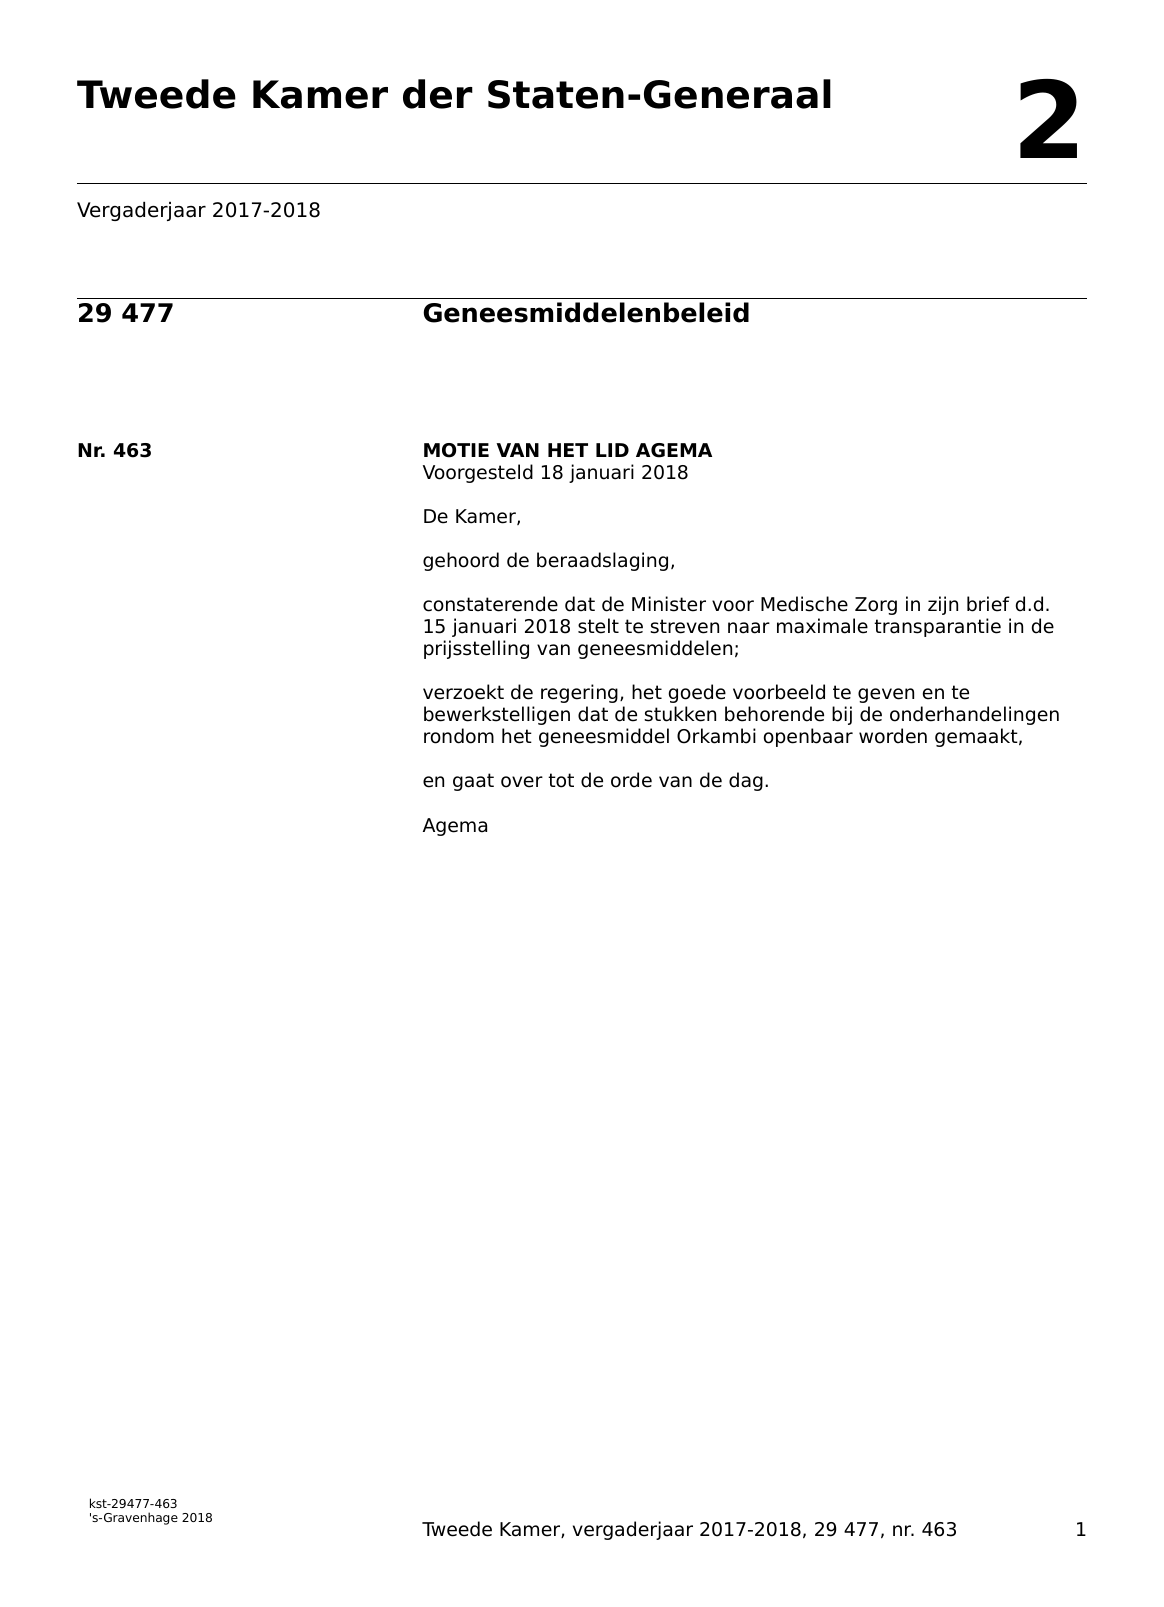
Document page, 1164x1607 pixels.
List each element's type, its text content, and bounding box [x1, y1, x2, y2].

subtitle Nr. 463 MOTIE VAN HET LID AGEMA [77, 440, 1087, 462]
text constaterende dat de Minister voor Medische Zorg in zijn brief d.d. 15 januari 2018 stelt te streven naar maximale transparantie in de prijsstelling van geneesmiddelen; [422, 594, 1087, 660]
text verzoekt de regering, het goede voorbeeld te geven en te bewerkstelligen dat de stukken behorende bij de onderhandelingen rondom het geneesmiddel Orkambi openbaar worden gemaakt, [422, 682, 1087, 748]
table_header Tweede Kamer der Staten-Generaal [77, 59, 886, 183]
text en gaat over tot de orde van de dag. [422, 770, 1087, 792]
table_cell Vergaderjaar 2017-2018 [77, 184, 1087, 298]
text gehoord de beraadslaging, [422, 550, 1087, 572]
text Voorgesteld 18 januari 2018 [422, 462, 1087, 484]
text 's-Gravenhage 2018 [88, 1511, 323, 1525]
table_header 2 [886, 59, 1087, 183]
text Agema [422, 814, 1087, 837]
subtitle 29 477 Geneesmiddelenbeleid [77, 299, 1087, 329]
text De Kamer, [422, 506, 1087, 528]
text kst-29477-463 [88, 1497, 323, 1511]
